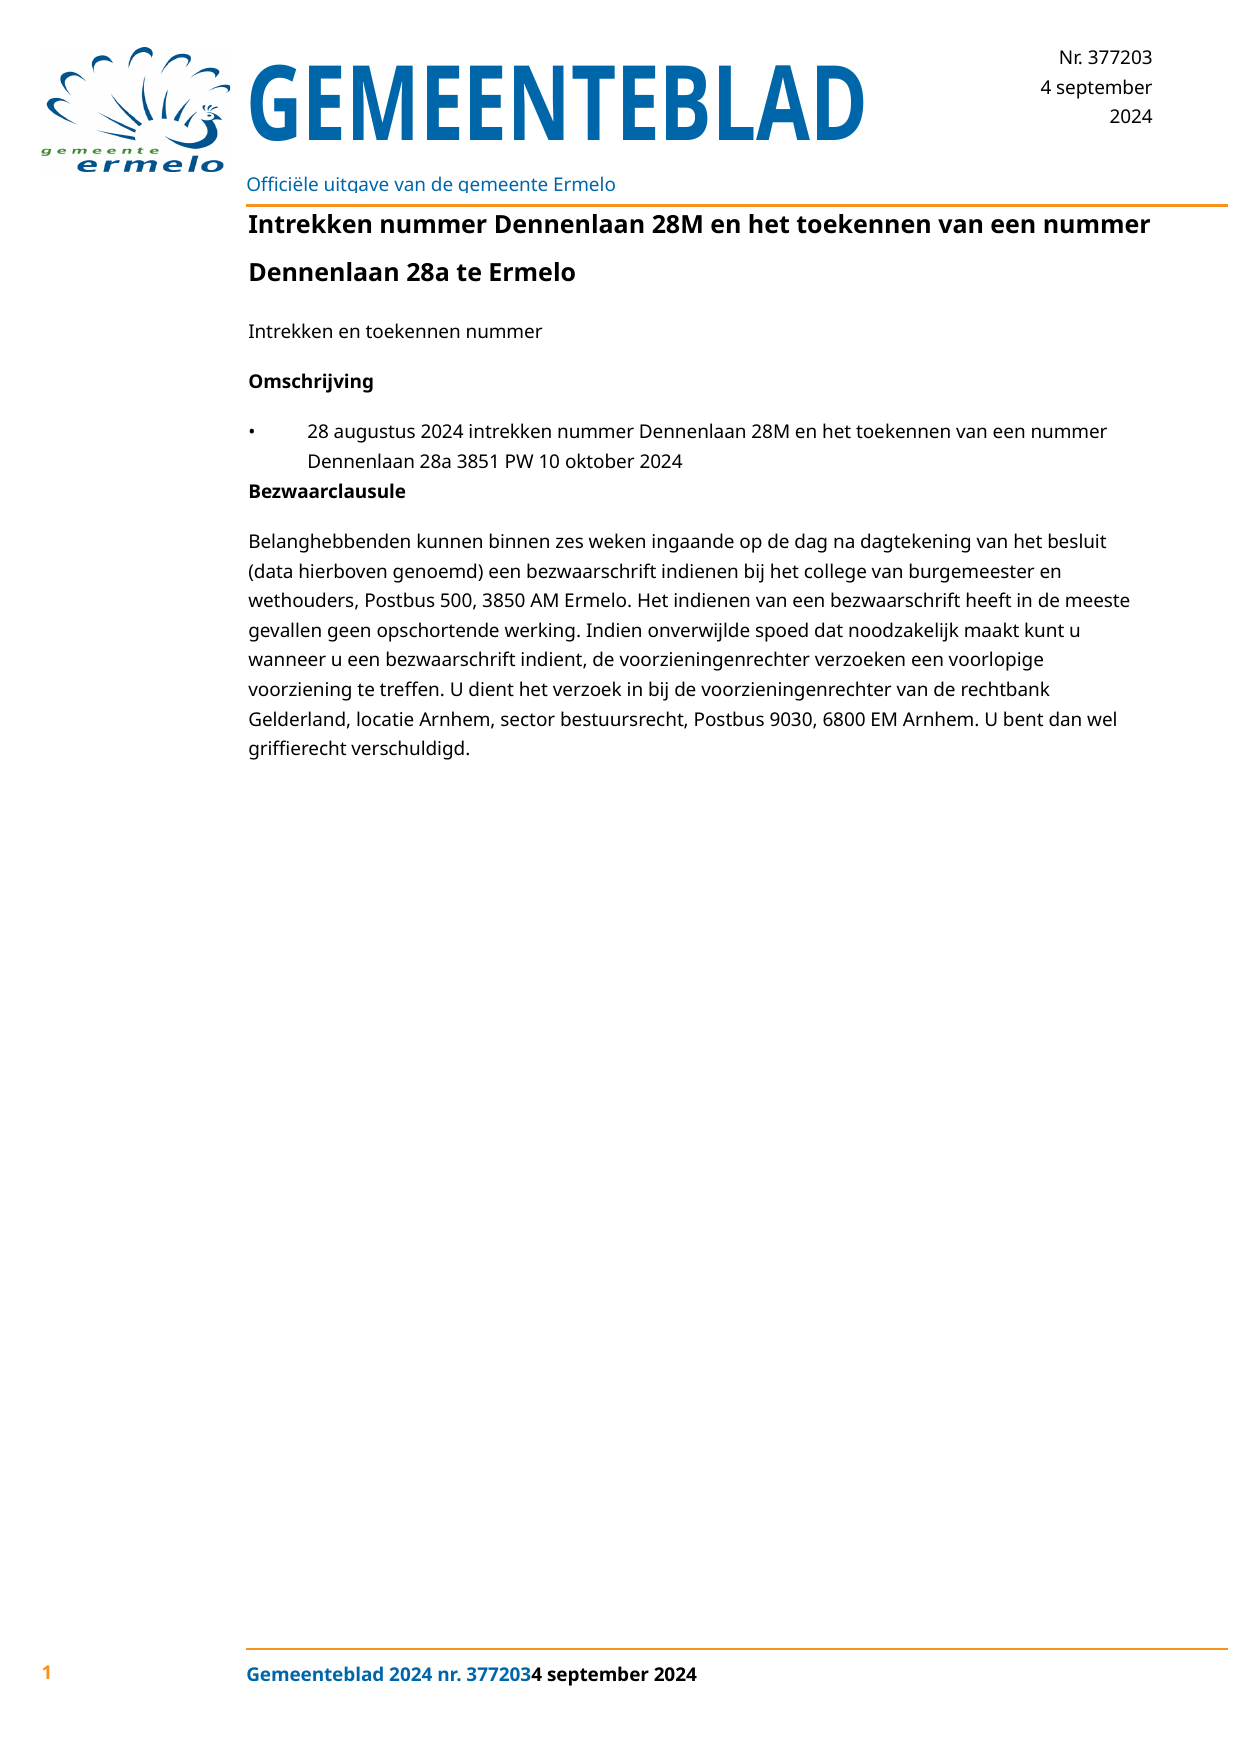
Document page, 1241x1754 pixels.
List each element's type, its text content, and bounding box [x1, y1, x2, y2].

text Intrekken en toekennen nummer [248, 318, 1152, 344]
picture [41, 47, 231, 172]
text Belanghebbenden kunnen binnen zes weken ingaande op de dag na dagtekening van het besluit (data hierboven genoemd) een bezwaarschrift indienen bij het college van burgemeester en wethouders, Postbus 500, 3850 AM Ermelo. Het indienen van een bezwaarschrift heeft in de meeste gevallen geen opschortende werking. Indien onverwijlde spoed dat noodzakelijk maakt kunt u wanneer u een bezwaarschrift indient, de voorzieningenrechter verzoeken een voorlopige voorziening te treffen. U dient het verzoek in bij de voorzieningenrechter van de rechtbank Gelderland, locatie Arnhem, sector bestuursrecht, Postbus 9030, 6800 EM Arnhem. U bent dan wel griffierecht verschuldigd. [248, 528, 1152, 761]
text Intrekken nummer Dennenlaan 28M en het toekennen van een nummer Dennenlaan 28a te Ermelo [248, 207, 1152, 288]
text Omschrijving [248, 368, 1152, 394]
text Bezwaarclausule [248, 478, 1152, 504]
list 28 augustus 2024 intrekken nummer Dennenlaan 28M en het toekennen van een nummer Dennenlaan 28a 3851 PW 10 oktober 2024 [248, 419, 1152, 474]
